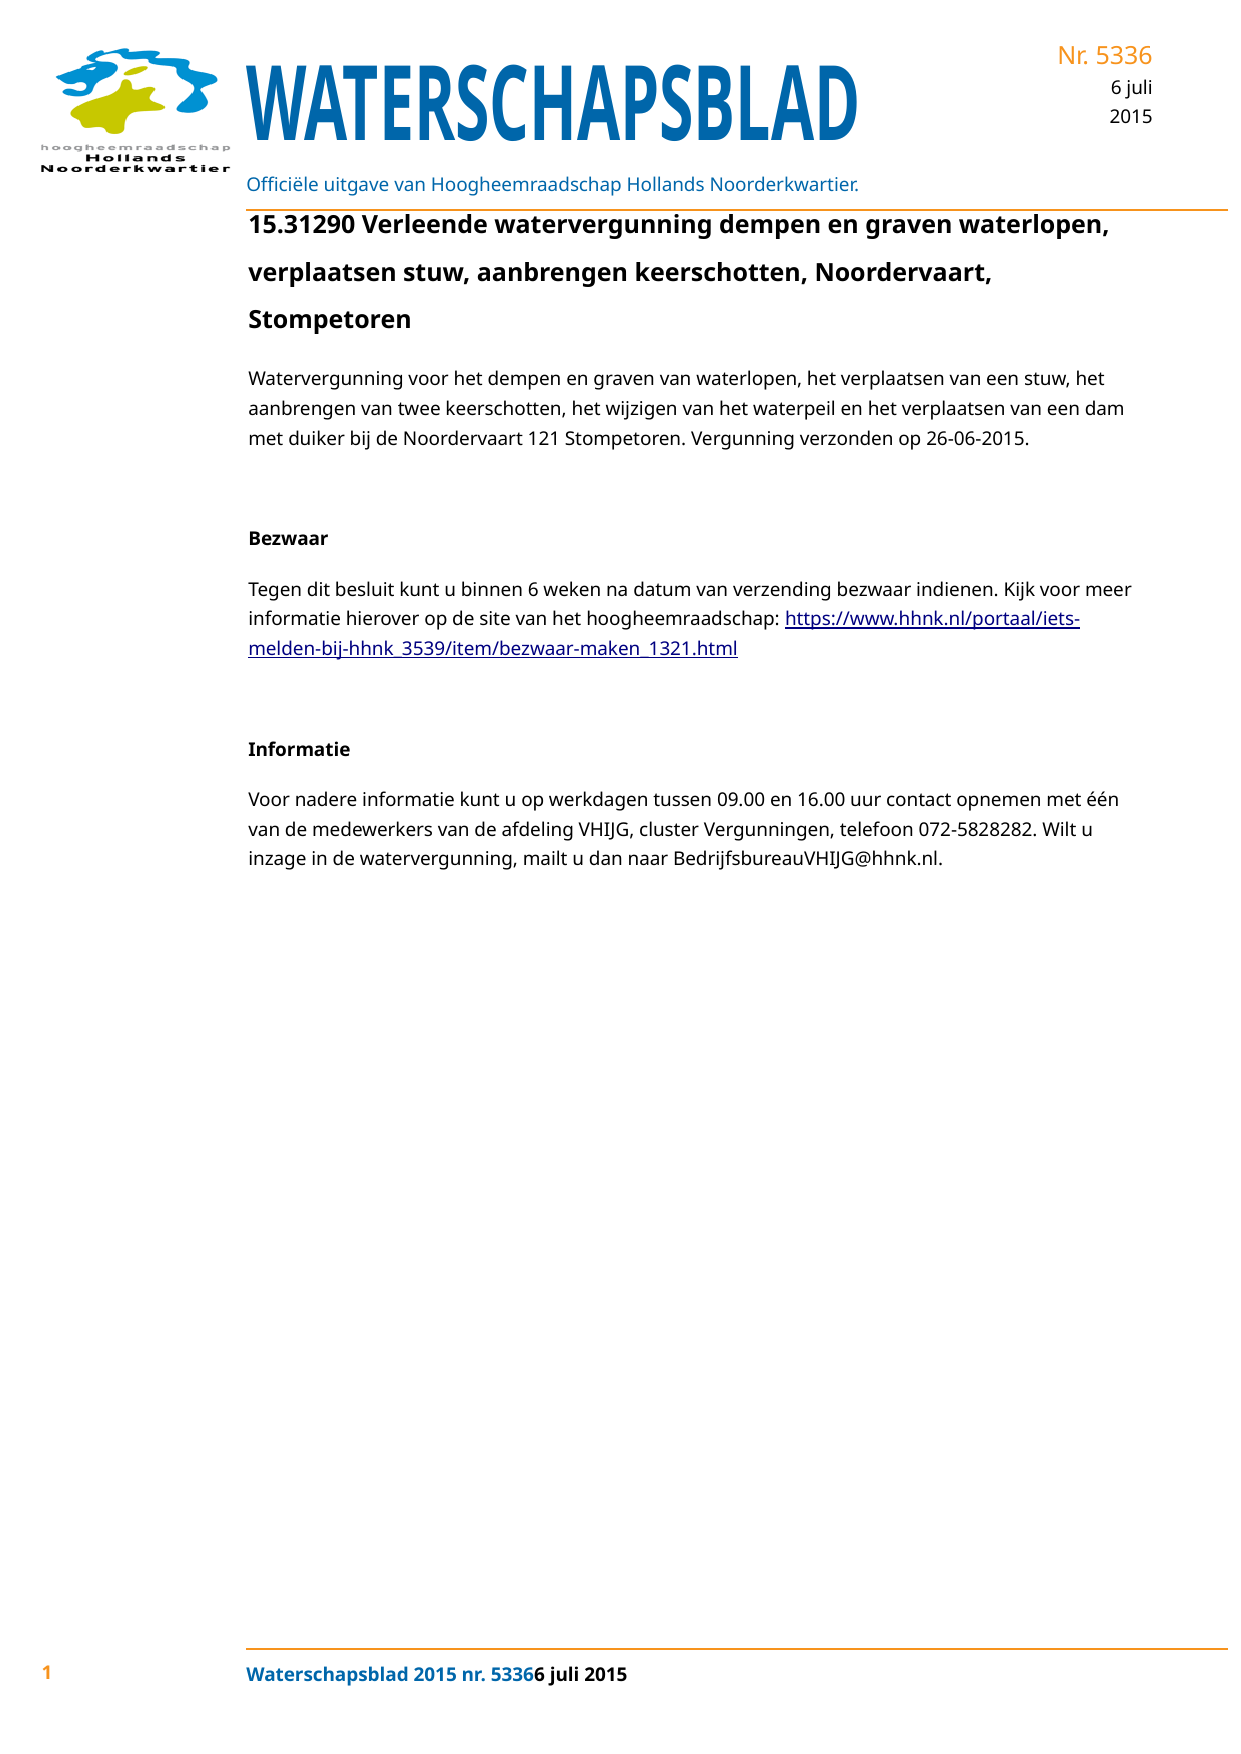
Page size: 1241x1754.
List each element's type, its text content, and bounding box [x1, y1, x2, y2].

picture [41, 47, 231, 172]
text Voor nadere informatie kunt u op werkdagen tussen 09.00 en 16.00 uur contact opnemen met één van de medewerkers van de afdeling VHIJG, cluster Vergunningen, telefoon 072-5828282. Wilt u inzage in de watervergunning, mailt u dan naar BedrijfsbureauVHIJG@hhnk.nl. [248, 786, 1152, 871]
text Tegen dit besluit kunt u binnen 6 weken na datum van verzending bezwaar indienen. Kijk voor meer informatie hierover op de site van het hoogheemraadschap: https://www.hhnk.nl/portaal/iets-melden-bij-hhnk_3539/item/bezwaar-maken_1321.html [248, 576, 1152, 661]
text 15.31290 Verleende watervergunning dempen en graven waterlopen, verplaatsen stuw, aanbrengen keerschotten, Noordervaart, Stompetoren [248, 211, 1152, 336]
text Informatie [248, 736, 1152, 762]
text Bezwaar [248, 526, 1152, 551]
text Watervergunning voor het dempen en graven van waterlopen, het verplaatsen van een stuw, het aanbrengen van twee keerschotten, het wijzigen van het waterpeil en het verplaatsen van een dam met duiker bij de Noordervaart 121 Stompetoren. Vergunning verzonden op 26-06-2015. [248, 366, 1152, 450]
